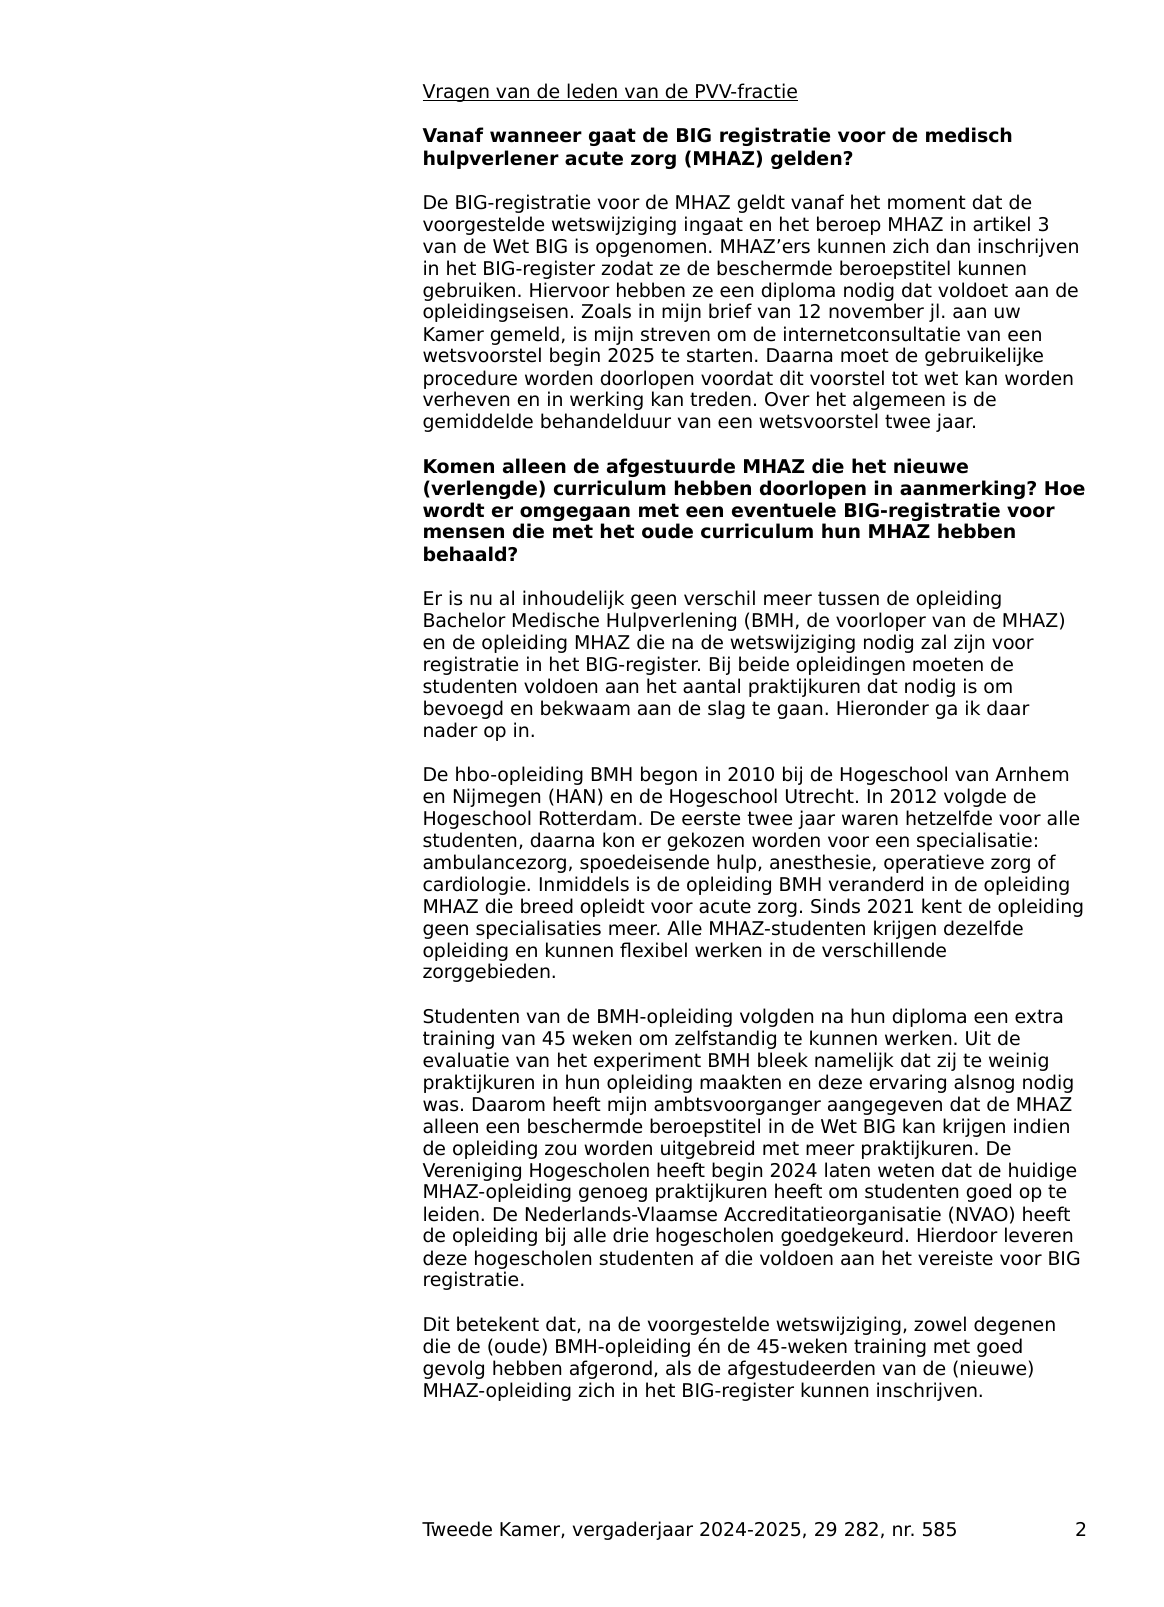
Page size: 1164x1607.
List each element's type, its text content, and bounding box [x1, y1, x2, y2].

text Er is nu al inhoudelijk geen verschil meer tussen de opleiding Bachelor Medische Hulpverlening (BMH, de voorloper van de MHAZ) en de opleiding MHAZ die na de wetswijziging nodig zal zijn voor registratie in het BIG-register. Bij beide opleidingen moeten de studenten voldoen aan het aantal praktijkuren dat nodig is om bevoegd en bekwaam aan de slag te gaan. Hieronder ga ik daar nader op in. [422, 588, 1087, 741]
text Dit betekent dat, na de voorgestelde wetswijziging, zowel degenen die de (oude) BMH-opleiding én de 45-weken training met goed gevolg hebben afgerond, als de afgestudeerden van de (nieuwe) MHAZ-opleiding zich in het BIG-register kunnen inschrijven. [422, 1313, 1087, 1401]
text Studenten van de BMH-opleiding volgden na hun diploma een extra training van 45 weken om zelfstandig te kunnen werken. Uit de evaluatie van het experiment BMH bleek namelijk dat zij te weinig praktijkuren in hun opleiding maakten en deze ervaring alsnog nodig was. Daarom heeft mijn ambtsvoorganger aangegeven dat de MHAZ alleen een beschermde beroepstitel in de Wet BIG kan krijgen indien de opleiding zou worden uitgebreid met meer praktijkuren. De Vereniging Hogescholen heeft begin 2024 laten weten dat de huidige MHAZ-opleiding genoeg praktijkuren heeft om studenten goed op te leiden. De Nederlands-Vlaamse Accreditatieorganisatie (NVAO) heeft de opleiding bij alle drie hogescholen goedgekeurd. Hierdoor leveren deze hogescholen studenten af die voldoen aan het vereiste voor BIG registratie. [422, 1006, 1087, 1291]
text De BIG-registratie voor de MHAZ geldt vanaf het moment dat de voorgestelde wetswijziging ingaat en het beroep MHAZ in artikel 3 van de Wet BIG is opgenomen. MHAZ’ers kunnen zich dan inschrijven in het BIG-register zodat ze de beschermde beroepstitel kunnen gebruiken. Hiervoor hebben ze een diploma nodig dat voldoet aan de opleidingseisen. Zoals in mijn brief van 12 november jl. aan uw Kamer gemeld, is mijn streven om de internetconsultatie van een wetsvoorstel begin 2025 te starten. Daarna moet de gebruikelijke procedure worden doorlopen voordat dit voorstel tot wet kan worden verheven en in werking kan treden. Over het algemeen is de gemiddelde behandelduur van een wetsvoorstel twee jaar. [422, 192, 1087, 433]
subtitle Vanaf wanneer gaat de BIG registratie voor de medisch hulpverlener acute zorg (MHAZ) gelden? [422, 125, 1087, 169]
subtitle Komen alleen de afgestuurde MHAZ die het nieuwe (verlengde) curriculum hebben doorlopen in aanmerking? Hoe wordt er omgegaan met een eventuele BIG-registratie voor mensen die met het oude curriculum hun MHAZ hebben behaald? [422, 456, 1087, 565]
text De hbo-opleiding BMH begon in 2010 bij de Hogeschool van Arnhem en Nijmegen (HAN) en de Hogeschool Utrecht. In 2012 volgde de Hogeschool Rotterdam. De eerste twee jaar waren hetzelfde voor alle studenten, daarna kon er gekozen worden voor een specialisatie: ambulancezorg, spoedeisende hulp, anesthesie, operatieve zorg of cardiologie. Inmiddels is de opleiding BMH veranderd in de opleiding MHAZ die breed opleidt voor acute zorg. Sinds 2021 kent de opleiding geen specialisaties meer. Alle MHAZ-studenten krijgen dezelfde opleiding en kunnen flexibel werken in de verschillende zorggebieden. [422, 764, 1087, 983]
subtitle Vragen van de leden van de PVV-fractie [422, 81, 1087, 103]
